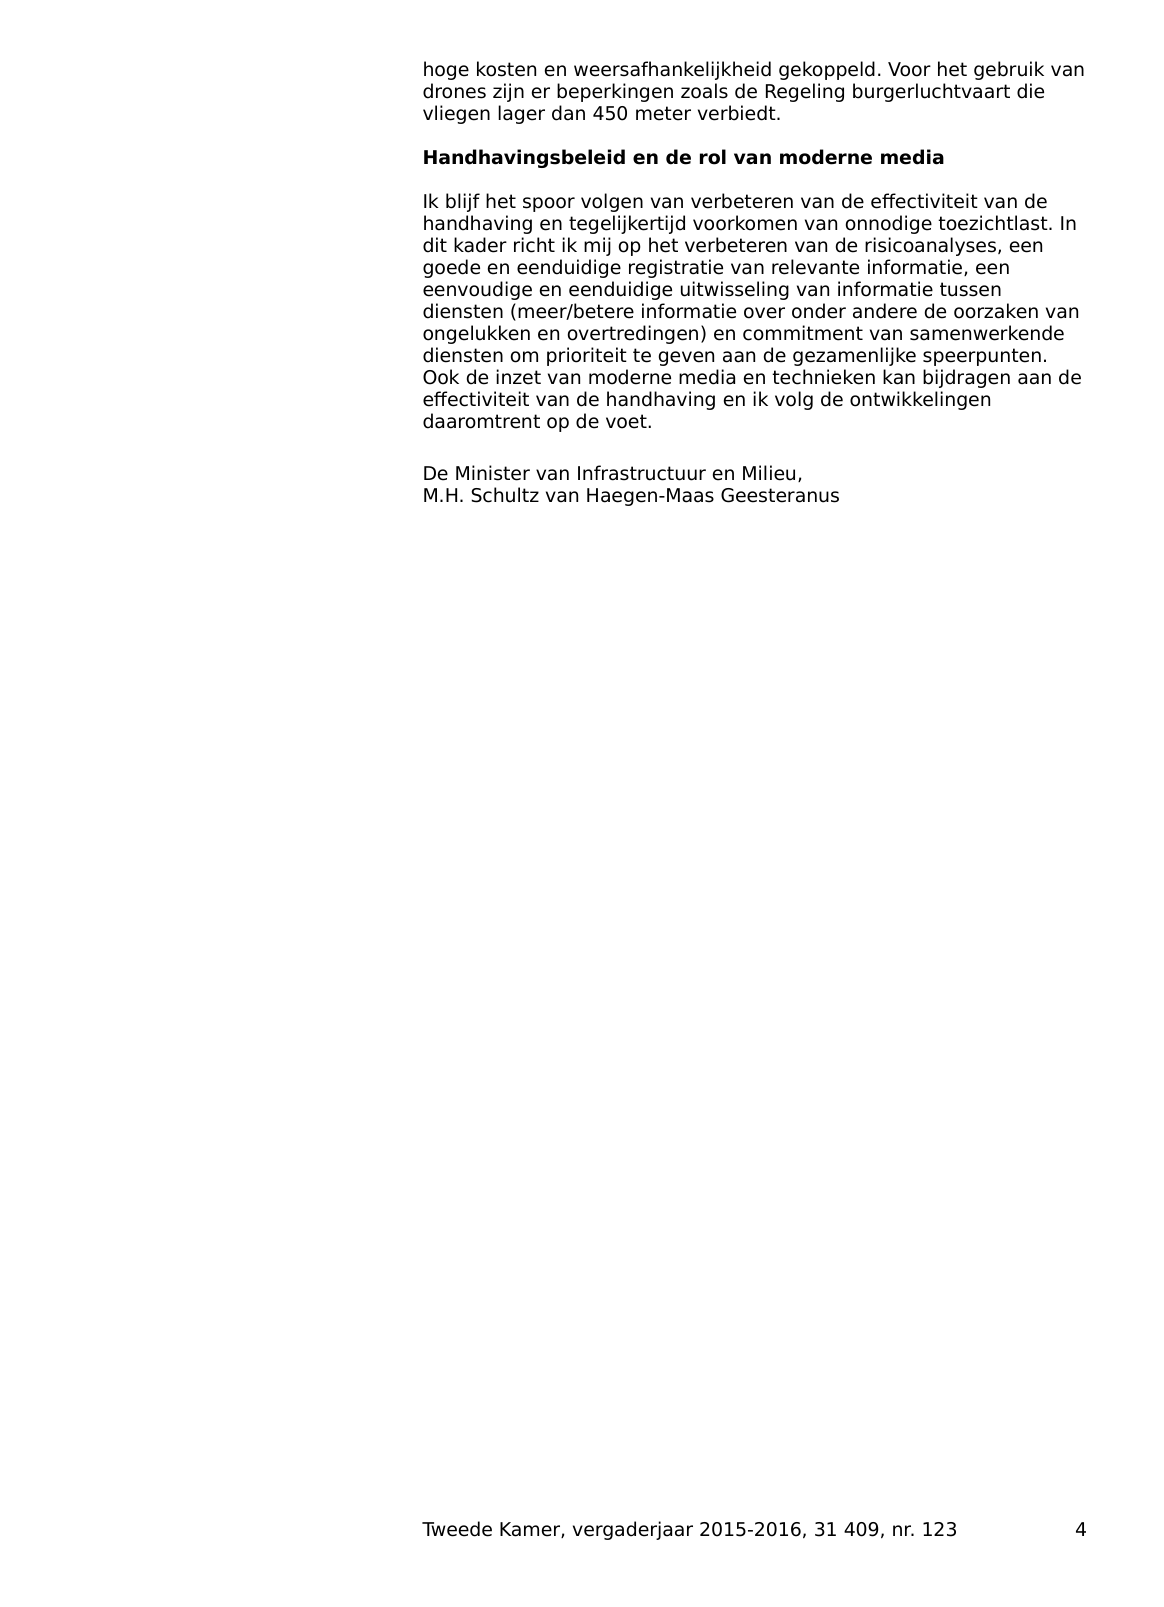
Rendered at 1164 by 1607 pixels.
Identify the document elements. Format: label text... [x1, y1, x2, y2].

text Ik blijf het spoor volgen van verbeteren van de effectiviteit van de handhaving en tegelijkertijd voorkomen van onnodige toezichtlast. In dit kader richt ik mij op het verbeteren van de risicoanalyses, een goede en eenduidige registratie van relevante informatie, een eenvoudige en eenduidige uitwisseling van informatie tussen diensten (meer/betere informatie over onder andere de oorzaken van ongelukken en overtredingen) en commitment van samenwerkende diensten om prioriteit te geven aan de gezamenlijke speerpunten. Ook de inzet van moderne media en technieken kan bijdragen aan de effectiviteit van de handhaving en ik volg de ontwikkelingen daaromtrent op de voet. [422, 191, 1087, 433]
subtitle Handhavingsbeleid en de rol van moderne media [422, 147, 1087, 169]
text De Minister van Infrastructuur en Milieu, M.H. Schultz van Haegen-Maas Geesteranus [422, 463, 1087, 507]
text hoge kosten en weersafhankelijkheid gekoppeld. Voor het gebruik van drones zijn er beperkingen zoals de Regeling burgerluchtvaart die vliegen lager dan 450 meter verbiedt. [422, 59, 1087, 125]
